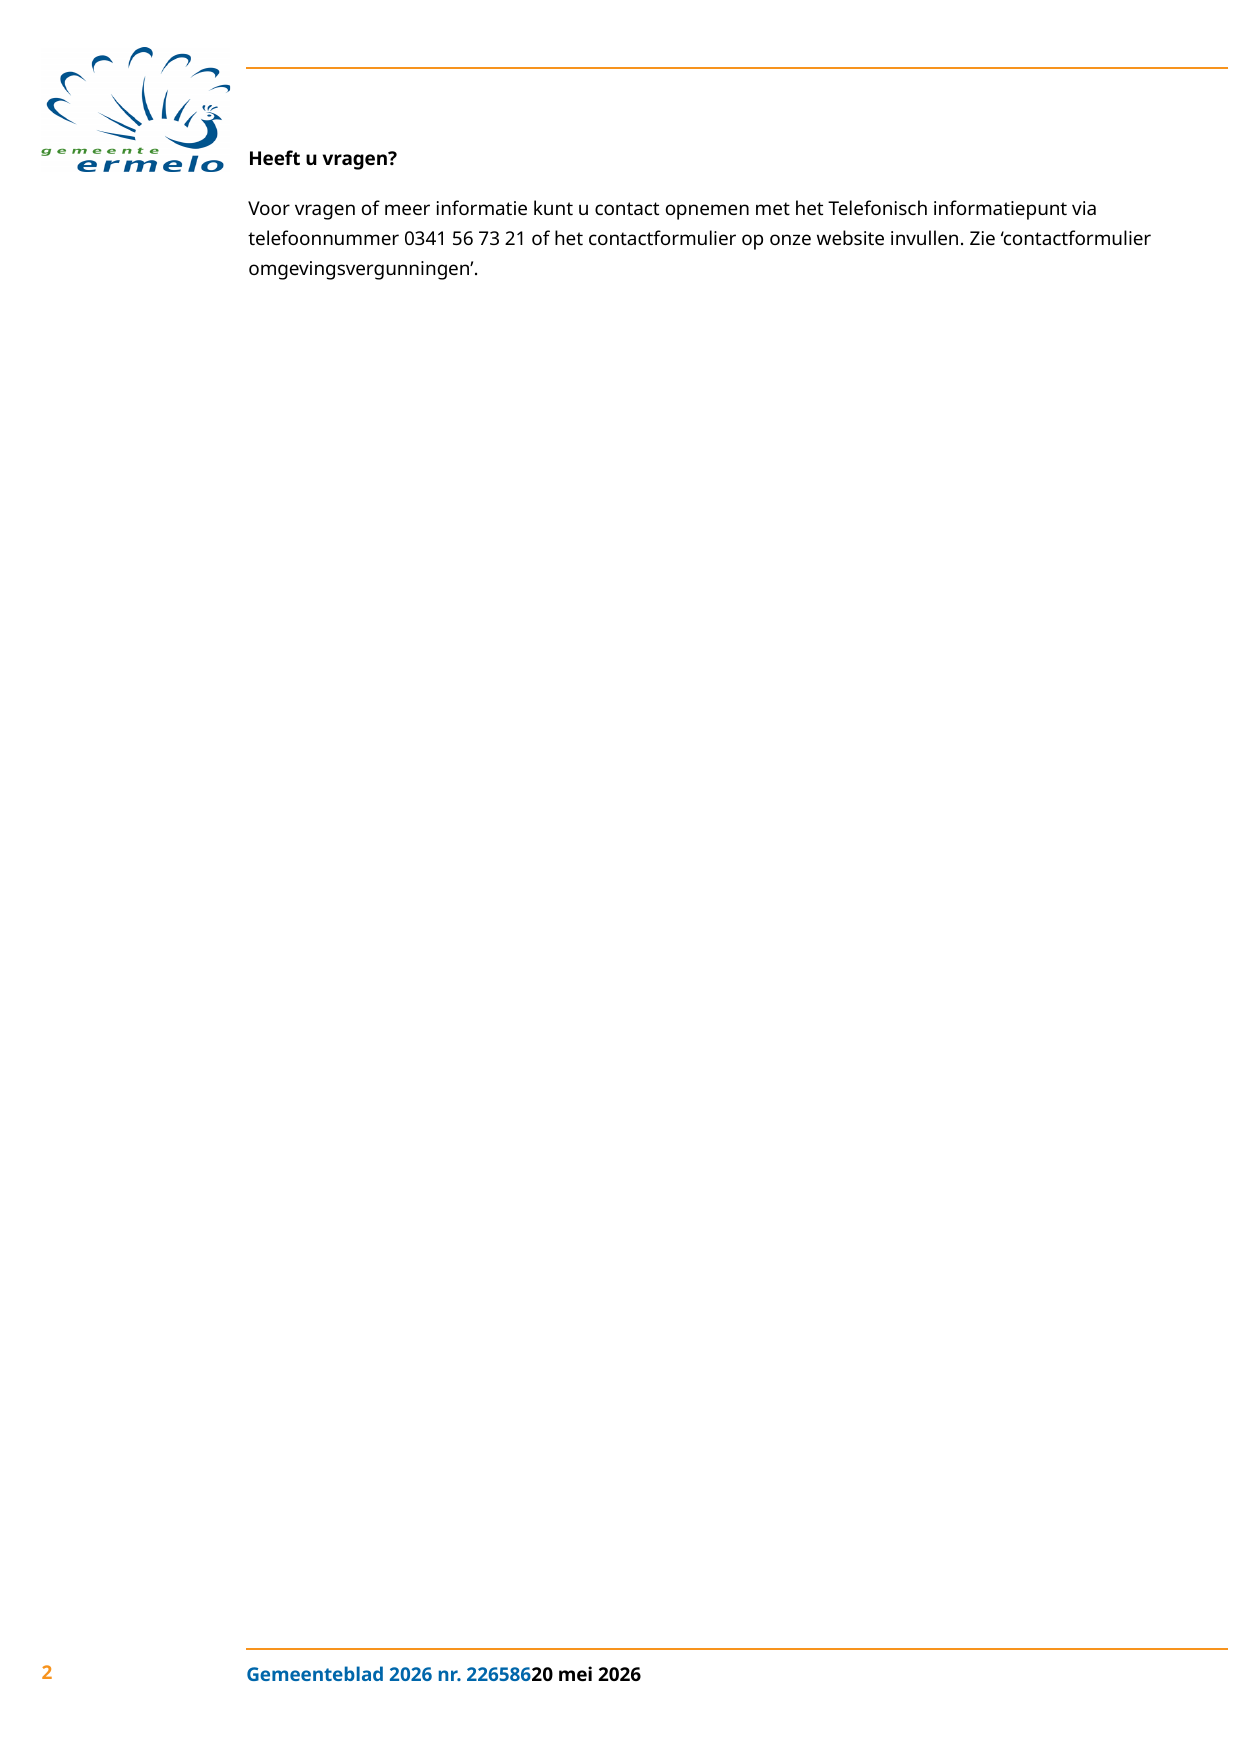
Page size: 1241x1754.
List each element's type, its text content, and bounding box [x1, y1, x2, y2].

picture [41, 47, 231, 172]
text Voor vragen of meer informatie kunt u contact opnemen met het Telefonisch informatiepunt via telefoonnummer 0341 56 73 21 of het contactformulier op onze website invullen. Zie ‘contactformulier omgevingsvergunningen’. [248, 196, 1152, 281]
text Heeft u vragen? [248, 145, 1152, 171]
